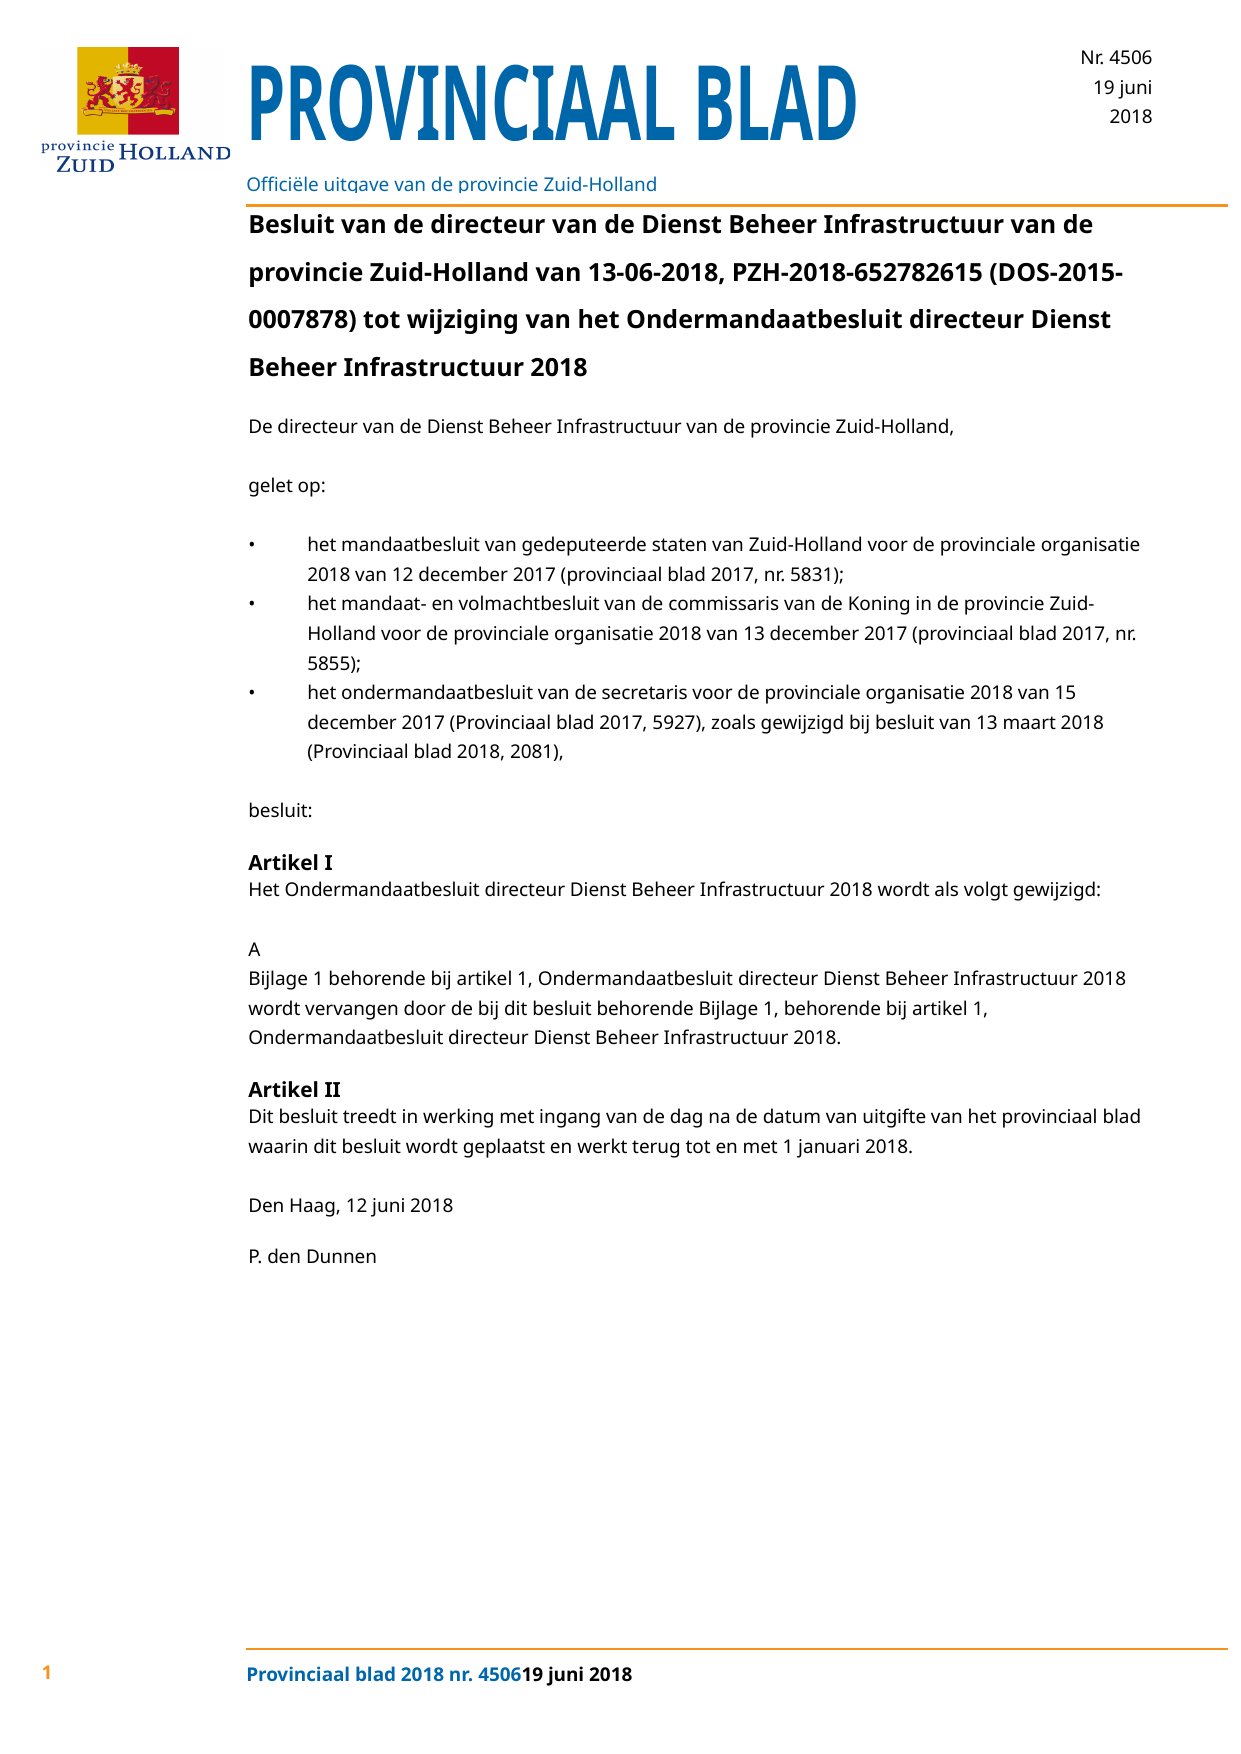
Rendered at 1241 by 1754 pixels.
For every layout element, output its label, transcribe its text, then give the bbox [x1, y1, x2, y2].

picture [41, 47, 231, 172]
list het ondermandaatbesluit van de secretaris voor de provinciale organisatie 2018 van 15 december 2017 (Provinciaal blad 2017, 5927), zoals gewijzigd bij besluit van 13 maart 2018 (Provinciaal blad 2018, 2081), [248, 679, 1152, 764]
text besluit: [248, 798, 1152, 823]
text Artikel II [248, 1075, 1152, 1103]
text P. den Dunnen [248, 1243, 1152, 1269]
text Artikel I [248, 848, 1152, 877]
text Besluit van de directeur van de Dienst Beheer Infrastructuur van de provincie Zuid-Holland van 13-06-2018, PZH-2018-652782615 (DOS-2015-0007878) tot wijziging van het Ondermandaatbesluit directeur Dienst Beheer Infrastructuur 2018 [248, 207, 1152, 384]
text Bijlage 1 behorende bij artikel 1, Ondermandaatbesluit directeur Dienst Beheer Infrastructuur 2018 wordt vervangen door de bij dit besluit behorende Bijlage 1, behorende bij artikel 1, Ondermandaatbesluit directeur Dienst Beheer Infrastructuur 2018. [248, 965, 1152, 1050]
list het mandaatbesluit van gedeputeerde staten van Zuid-Holland voor de provinciale organisatie 2018 van 12 december 2017 (provinciaal blad 2017, nr. 5831); [248, 531, 1152, 587]
text Het Ondermandaatbesluit directeur Dienst Beheer Infrastructuur 2018 wordt als volgt gewijzigd: [248, 877, 1152, 902]
text gelet op: [248, 472, 1152, 498]
text A [248, 936, 1152, 961]
list het mandaat- en volmachtbesluit van de commissaris van de Koning in de provincie Zuid-Holland voor de provinciale organisatie 2018 van 13 december 2017 (provinciaal blad 2017, nr. 5855); [248, 591, 1152, 676]
text Dit besluit treedt in werking met ingang van de dag na de datum van uitgifte van het provinciaal blad waarin dit besluit wordt geplaatst en werkt terug tot en met 1 januari 2018. [248, 1103, 1152, 1159]
text De directeur van de Dienst Beheer Infrastructuur van de provincie Zuid-Holland, [248, 413, 1152, 439]
text Den Haag, 12 juni 2018 [248, 1192, 1152, 1218]
